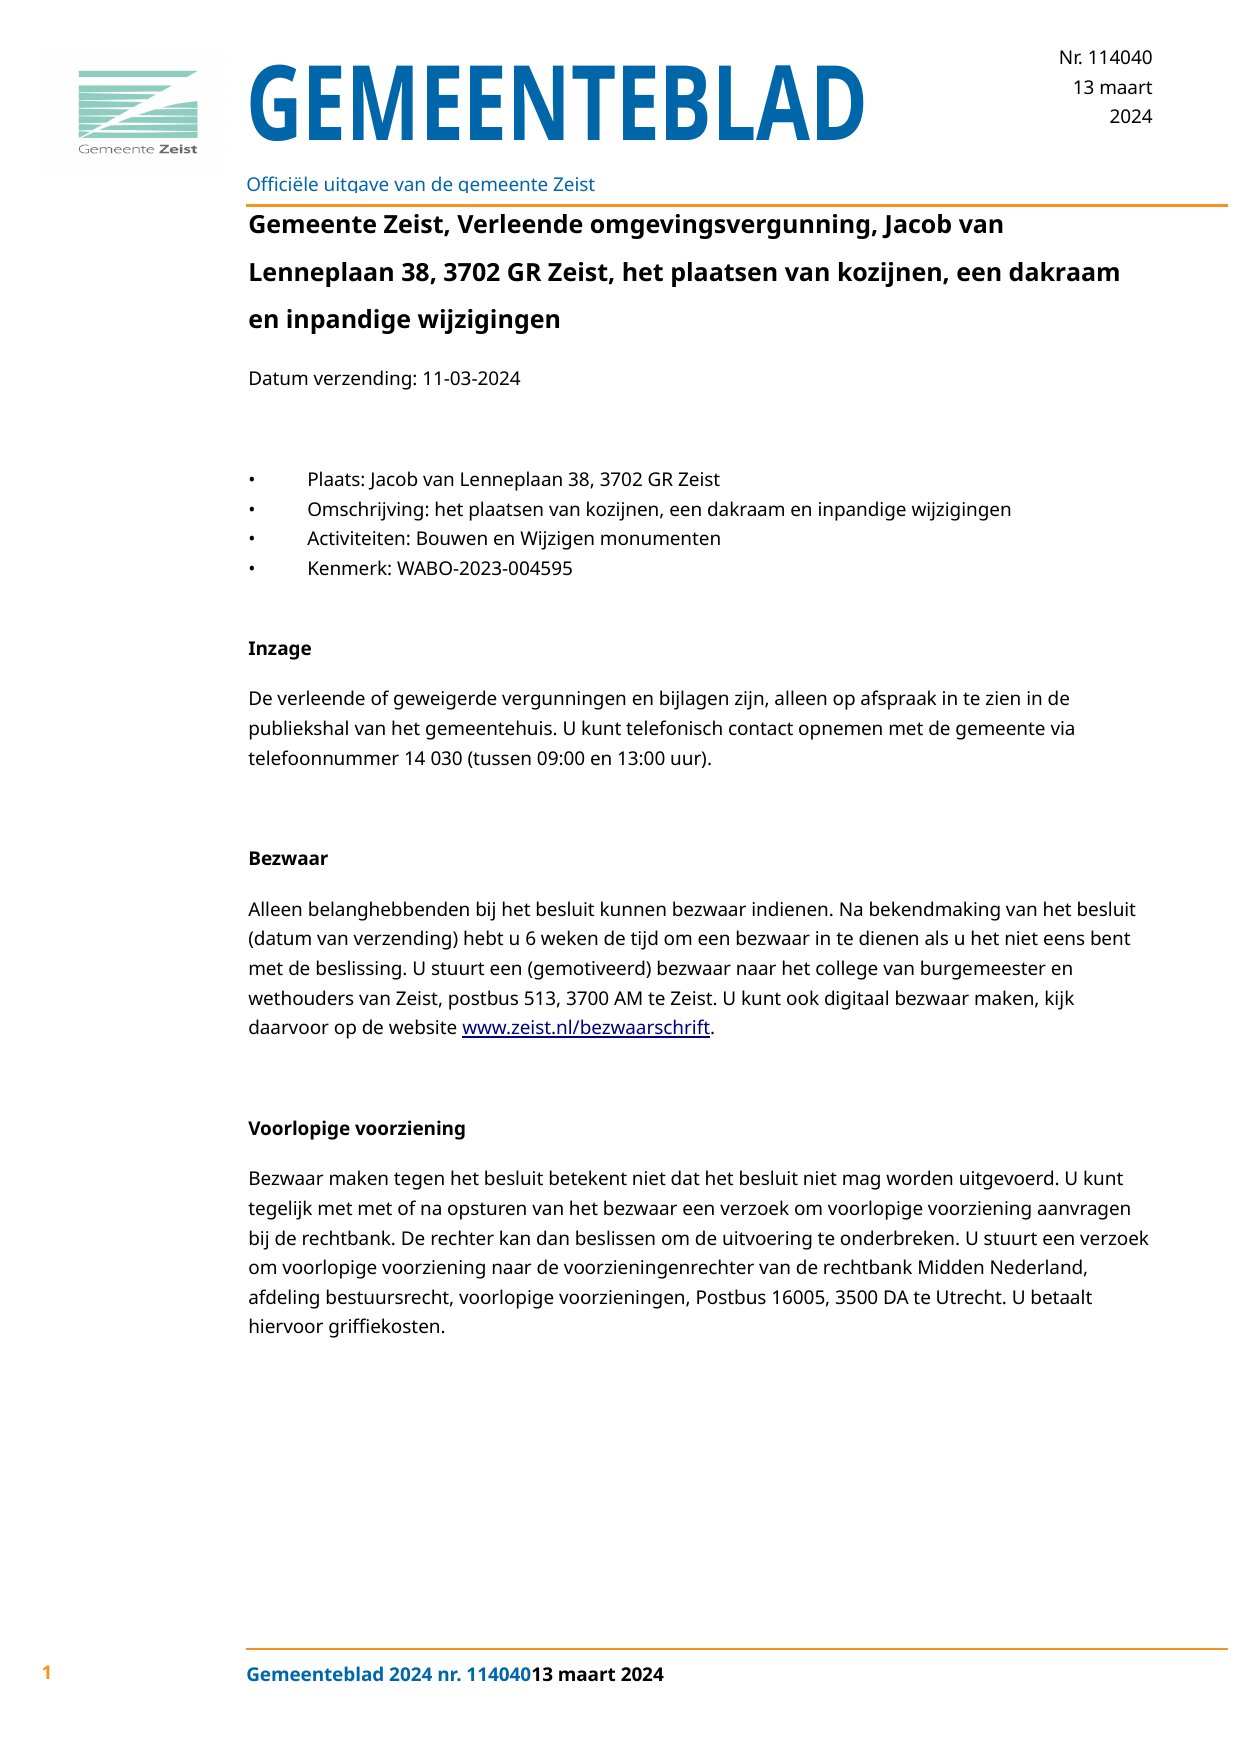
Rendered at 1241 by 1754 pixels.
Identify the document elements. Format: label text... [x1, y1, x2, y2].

text Bezwaar maken tegen het besluit betekent niet dat het besluit niet mag worden uitgevoerd. U kunt tegelijk met met of na opsturen van het bezwaar een verzoek om voorlopige voorziening aanvragen bij de rechtbank. De rechter kan dan beslissen om de uitvoering te onderbreken. U stuurt een verzoek om voorlopige voorziening naar de voorzieningenrechter van de rechtbank Midden Nederland, afdeling bestuursrecht, voorlopige voorzieningen, Postbus 16005, 3500 DA te Utrecht. U betaalt hiervoor griffiekosten. [248, 1166, 1152, 1339]
text Datum verzending: 11-03-2024 [248, 366, 1152, 391]
text De verleende of geweigerde vergunningen en bijlagen zijn, alleen op afspraak in te zien in de publiekshal van het gemeentehuis. U kunt telefonisch contact opnemen met de gemeente via telefoonnummer 14 030 (tussen 09:00 en 13:00 uur). [248, 686, 1152, 770]
list Kenmerk: WABO-2023-004595 [248, 555, 1152, 581]
list Omschrijving: het plaatsen van kozijnen, een dakraam en inpandige wijzigingen [248, 496, 1152, 522]
text Voorlopige voorziening [248, 1115, 1152, 1141]
picture [41, 47, 231, 172]
text Bezwaar [248, 846, 1152, 871]
text Gemeente Zeist, Verleende omgevingsvergunning, Jacob van Lenneplaan 38, 3702 GR Zeist, het plaatsen van kozijnen, een dakraam en inpandige wijzigingen [248, 207, 1152, 336]
text Inzage [248, 635, 1152, 661]
text Alleen belanghebbenden bij het besluit kunnen bezwaar indienen. Na bekendmaking van het besluit (datum van verzending) hebt u 6 weken de tijd om een bezwaar in te dienen als u het niet eens bent met de beslissing. U stuurt een (gemotiveerd) bezwaar naar het college van burgemeester en wethouders van Zeist, postbus 513, 3700 AM te Zeist. U kunt ook digitaal bezwaar maken, kijk daarvoor op de website www.zeist.nl/bezwaarschrift. [248, 896, 1152, 1040]
list Plaats: Jacob van Lenneplaan 38, 3702 GR Zeist [248, 466, 1152, 492]
list Activiteiten: Bouwen en Wijzigen monumenten [248, 526, 1152, 551]
